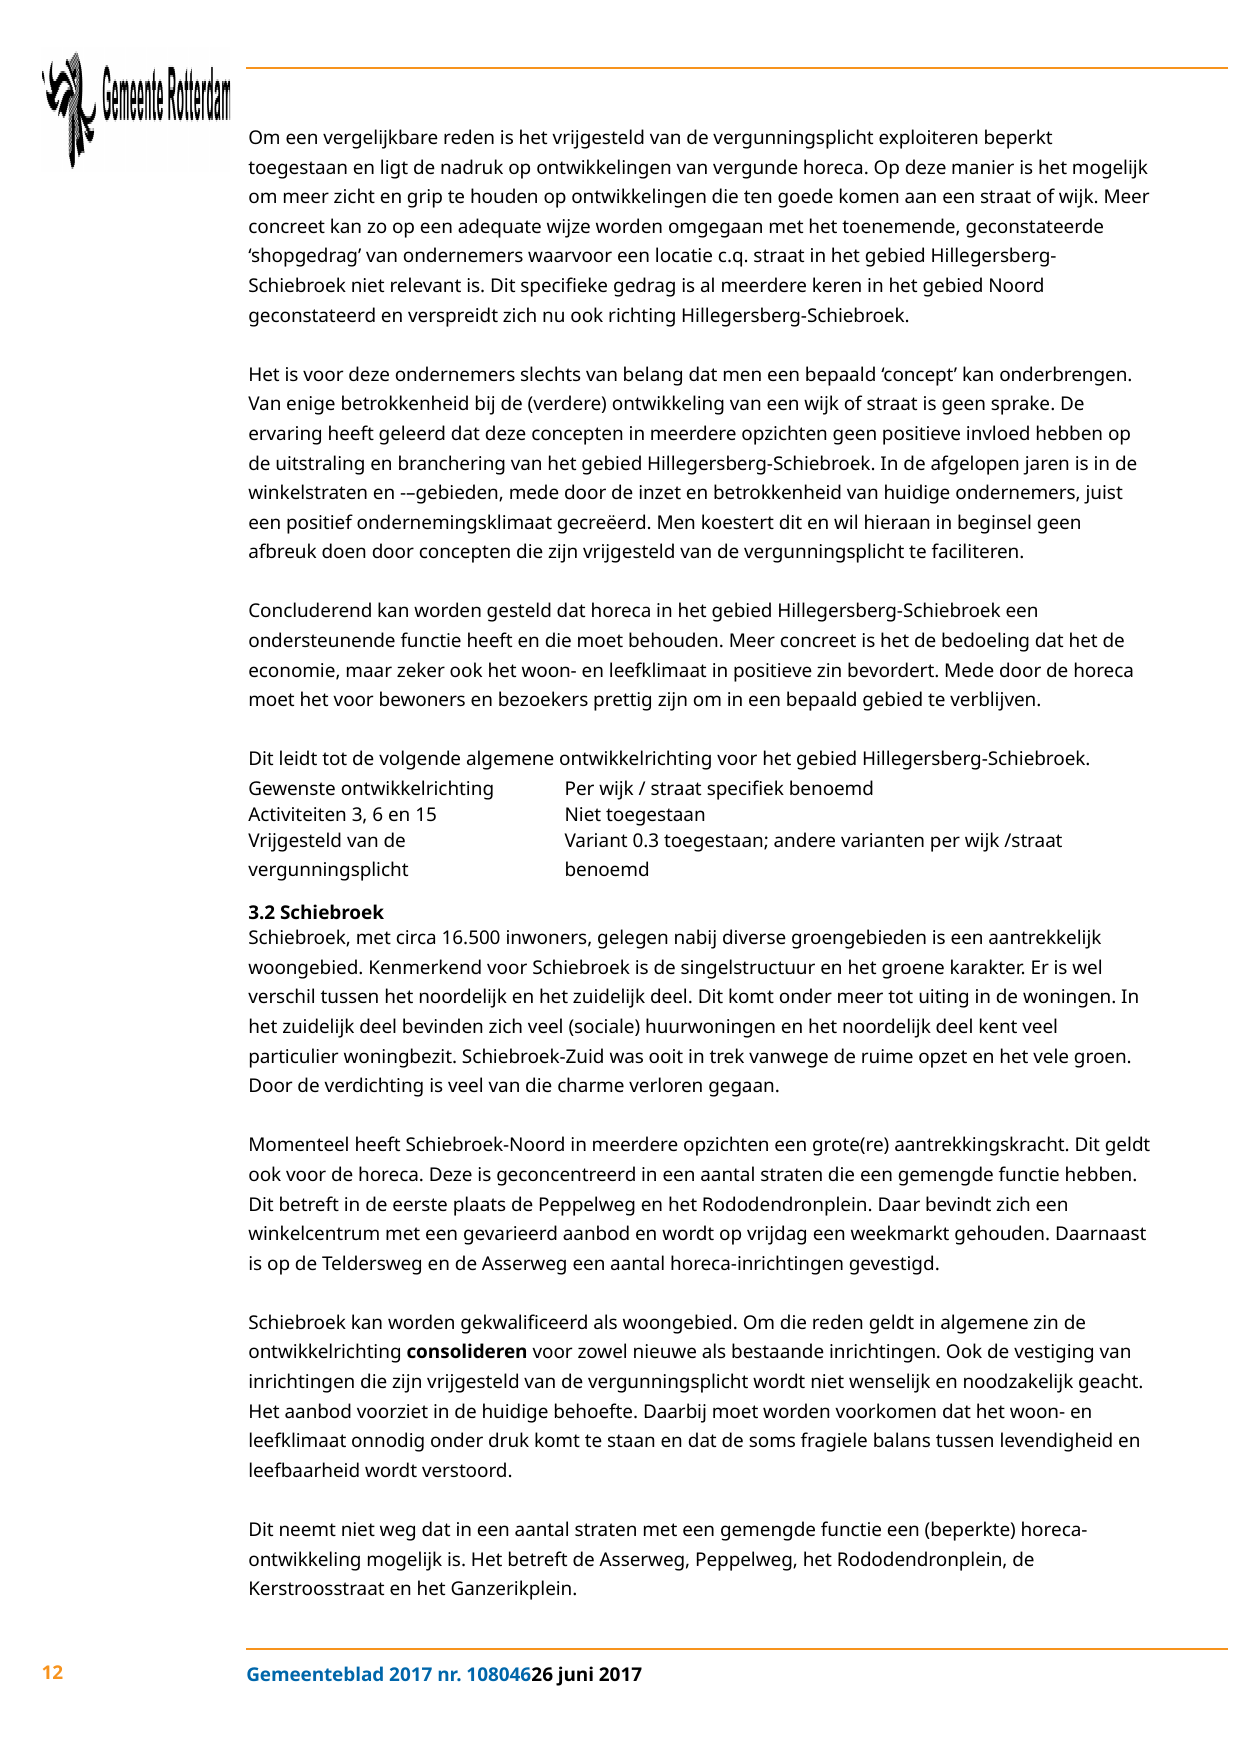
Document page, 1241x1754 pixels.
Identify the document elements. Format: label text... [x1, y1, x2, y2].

table_cell Vrijgesteld van de vergunningsplicht [248, 827, 564, 882]
table_cell Activiteiten 3, 6 en 15 [248, 801, 564, 827]
table_header Per wijk / straat specifiek benoemd [564, 775, 1152, 801]
table_cell Variant 0.3 toegestaan; andere varianten per wijk /straat benoemd [564, 827, 1152, 882]
table_cell Niet toegestaan [564, 801, 1152, 827]
picture [41, 47, 231, 172]
text Schiebroek, met circa 16.500 inwoners, gelegen nabij diverse groengebieden is een aantrekkelijk woongebied. Kenmerkend voor Schiebroek is de singelstructuur en het groene karakter. Er is wel verschil tussen het noordelijk en het zuidelijk deel. Dit komt onder meer tot uiting in de woningen. In het zuidelijk deel bevinden zich veel (sociale) huurwoningen en het noordelijk deel kent veel particulier woningbezit. Schiebroek-Zuid was ooit in trek vanwege de ruime opzet en het vele groen. Door de verdichting is veel van die charme verloren gegaan. [248, 924, 1152, 1098]
text Schiebroek kan worden gekwalificeerd als woongebied. Om die reden geldt in algemene zin de ontwikkelrichting consolideren voor zowel nieuwe als bestaande inrichtingen. Ook de vestiging van inrichtingen die zijn vrijgesteld van de vergunningsplicht wordt niet wenselijk en noodzakelijk geacht. Het aanbod voorziet in de huidige behoefte. Daarbij moet worden voorkomen dat het woon- en leefklimaat onnodig onder druk komt te staan en dat de soms fragiele balans tussen levendigheid en leefbaarheid wordt verstoord. [248, 1309, 1152, 1483]
text Het is voor deze ondernemers slechts van belang dat men een bepaald ‘concept’ kan onderbrengen. Van enige betrokkenheid bij de (verdere) ontwikkeling van een wijk of straat is geen sprake. De ervaring heeft geleerd dat deze concepten in meerdere opzichten geen positieve invloed hebben op de uitstraling en branchering van het gebied Hillegersberg-Schiebroek. In de afgelopen jaren is in de winkelstraten en -–gebieden, mede door de inzet en betrokkenheid van huidige ondernemers, juist een positief ondernemingsklimaat gecreëerd. Men koestert dit en wil hieraan in beginsel geen afbreuk doen door concepten die zijn vrijgesteld van de vergunningsplicht te faciliteren. [248, 361, 1152, 564]
text Dit neemt niet weg dat in een aantal straten met een gemengde functie een (beperkte) horeca-ontwikkeling mogelijk is. Het betreft de Asserweg, Peppelweg, het Rododendronplein, de Kerstroosstraat en het Ganzerikplein. [248, 1516, 1152, 1601]
text Concluderend kan worden gesteld dat horeca in het gebied Hillegersberg-Schiebroek een ondersteunende functie heeft en die moet behouden. Meer concreet is het de bedoeling dat het de economie, maar zeker ook het woon- en leefklimaat in positieve zin bevordert. Mede door de horeca moet het voor bewoners en bezoekers prettig zijn om in een bepaald gebied te verblijven. [248, 598, 1152, 712]
table_header Gewenste ontwikkelrichting [248, 775, 564, 801]
text Momenteel heeft Schiebroek-Noord in meerdere opzichten een grote(re) aantrekkingskracht. Dit geldt ook voor de horeca. Deze is geconcentreerd in een aantal straten die een gemengde functie hebben. Dit betreft in de eerste plaats de Peppelweg en het Rododendronplein. Daar bevindt zich een winkelcentrum met een gevarieerd aanbod en wordt op vrijdag een weekmarkt gehouden. Daarnaast is op de Teldersweg en de Asserweg een aantal horeca-inrichtingen gevestigd. [248, 1132, 1152, 1276]
text 3.2 Schiebroek [248, 899, 1152, 924]
text Om een vergelijkbare reden is het vrijgesteld van de vergunningsplicht exploiteren beperkt toegestaan en ligt de nadruk op ontwikkelingen van vergunde horeca. Op deze manier is het mogelijk om meer zicht en grip te houden op ontwikkelingen die ten goede komen aan een straat of wijk. Meer concreet kan zo op een adequate wijze worden omgegaan met het toenemende, geconstateerde ‘shopgedrag’ van ondernemers waarvoor een locatie c.q. straat in het gebied Hillegersberg-Schiebroek niet relevant is. Dit specifieke gedrag is al meerdere keren in het gebied Noord geconstateerd en verspreidt zich nu ook richting Hillegersberg-Schiebroek. [248, 124, 1152, 328]
text Dit leidt tot de volgende algemene ontwikkelrichting voor het gebied Hillegersberg-Schiebroek. [248, 746, 1152, 771]
